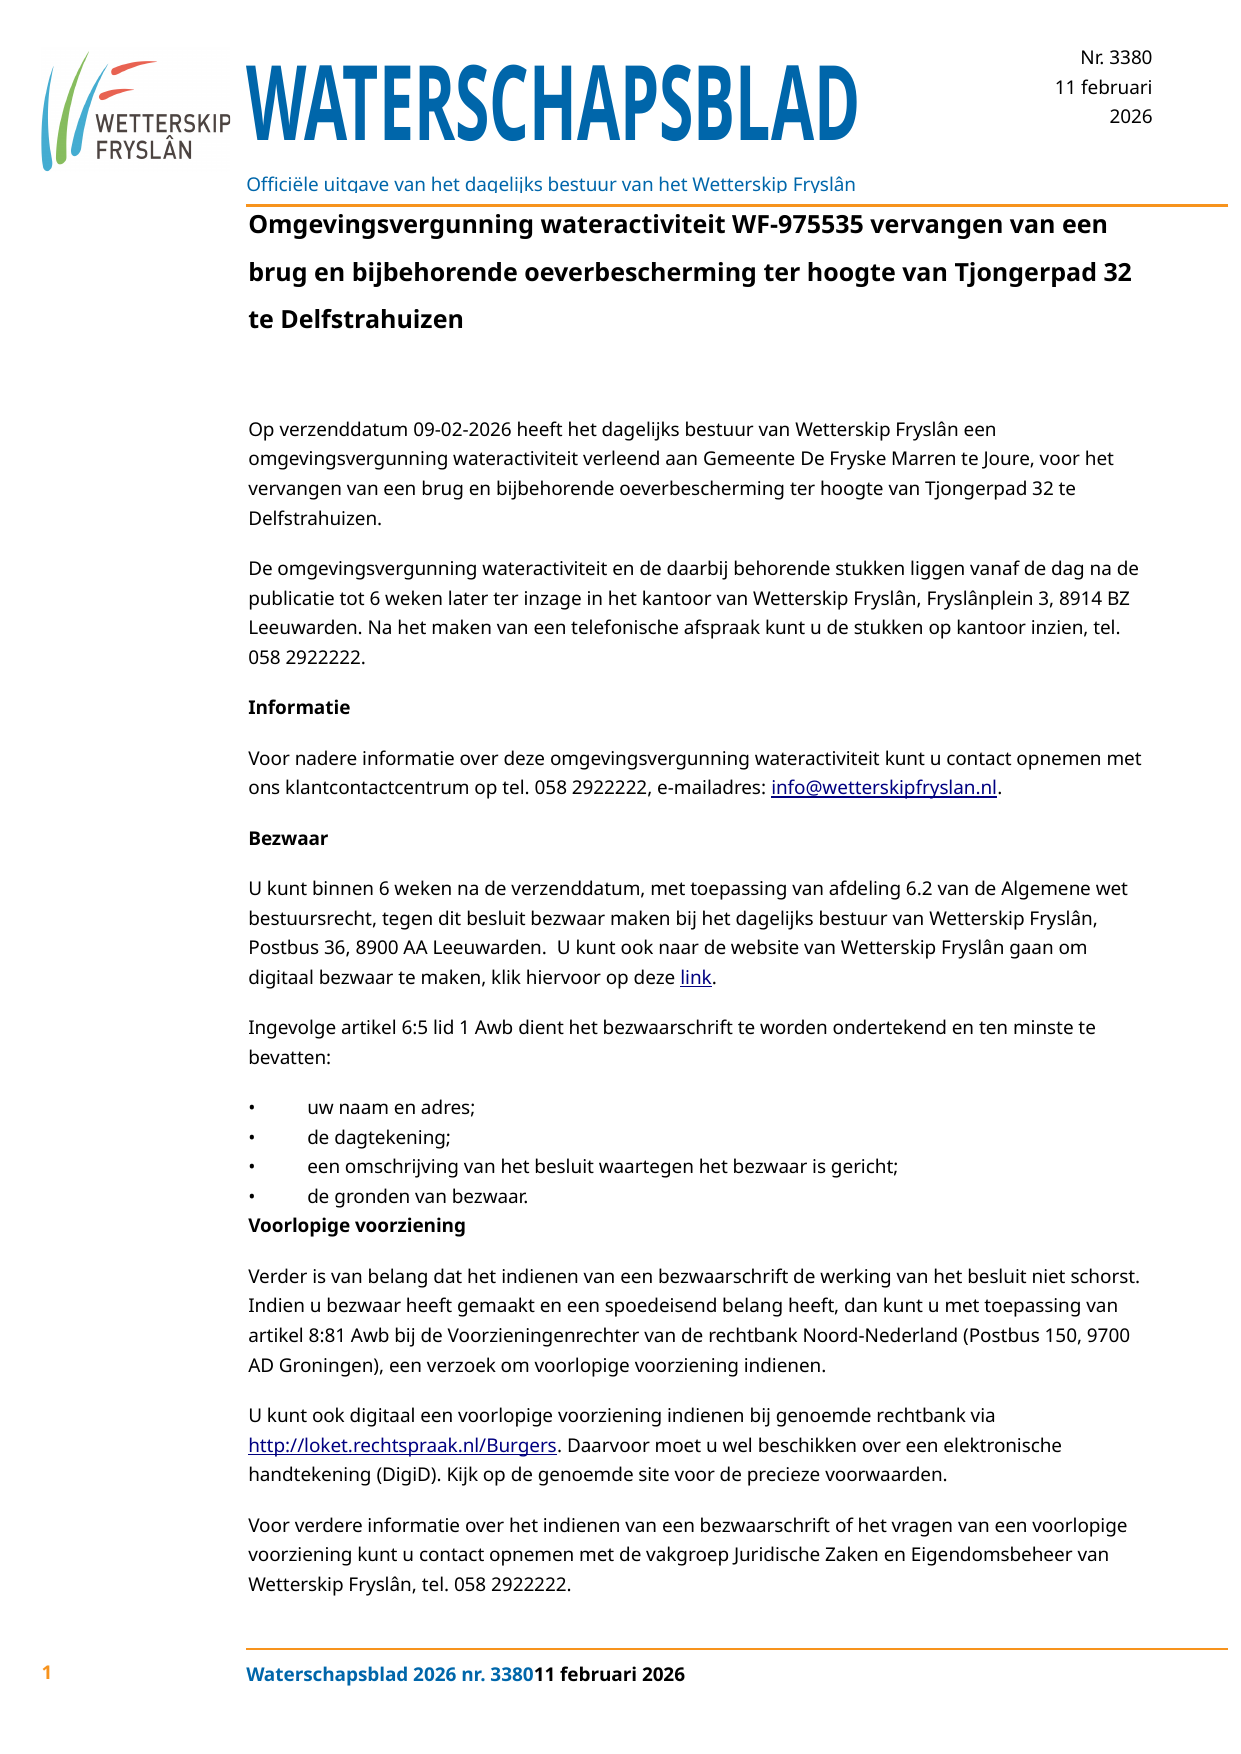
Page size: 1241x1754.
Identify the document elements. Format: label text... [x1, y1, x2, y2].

text De omgevingsvergunning wateractiviteit en de daarbij behorende stukken liggen vanaf de dag na de publicatie tot 6 weken later ter inzage in het kantoor van Wetterskip Fryslân, Fryslânplein 3, 8914 BZ Leeuwarden. Na het maken van een telefonische afspraak kunt u de stukken op kantoor inzien, tel. 058 2922222. [248, 555, 1152, 669]
text Bezwaar [248, 825, 1152, 850]
list uw naam en adres; [248, 1094, 1152, 1120]
text Voorlopige voorziening [248, 1213, 1152, 1238]
text Op verzenddatum 09-02-2026 heeft het dagelijks bestuur van Wetterskip Fryslân een omgevingsvergunning wateractiviteit verleend aan Gemeente De Fryske Marren te Joure, voor het vervangen van een brug en bijbehorende oeverbescherming ter hoogte van Tjongerpad 32 te Delfstrahuizen. [248, 416, 1152, 530]
list de dagtekening; [248, 1124, 1152, 1149]
text Ingevolge artikel 6:5 lid 1 Awb dient het bezwaarschrift te worden ondertekend en ten minste te bevatten: [248, 1014, 1152, 1069]
text Omgevingsvergunning wateractiviteit WF-975535 vervangen van een brug en bijbehorende oeverbescherming ter hoogte van Tjongerpad 32 te Delfstrahuizen [248, 207, 1152, 336]
text U kunt ook digitaal een voorlopige voorziening indienen bij genoemde rechtbank via http://loket.rechtspraak.nl/Burgers. Daarvoor moet u wel beschikken over een elektronische handtekening (DigiD). Kijk op de genoemde site voor de precieze voorwaarden. [248, 1402, 1152, 1487]
text Verder is van belang dat het indienen van een bezwaarschrift de werking van het besluit niet schorst. Indien u bezwaar heeft gemaakt en een spoedeisend belang heeft, dan kunt u met toepassing van artikel 8:81 Awb bij de Voorzieningenrechter van de rechtbank Noord-Nederland (Postbus 150, 9700 AD Groningen), een verzoek om voorlopige voorziening indienen. [248, 1263, 1152, 1377]
picture [41, 47, 231, 172]
list de gronden van bezwaar. [248, 1183, 1152, 1209]
text Voor nadere informatie over deze omgevingsvergunning wateractiviteit kunt u contact opnemen met ons klantcontactcentrum op tel. 058 2922222, e-mailadres: info@wetterskipfryslan.nl. [248, 745, 1152, 800]
text Voor verdere informatie over het indienen van een bezwaarschrift of het vragen van een voorlopige voorziening kunt u contact opnemen met de vakgroep Juridische Zaken en Eigendomsbeheer van Wetterskip Fryslân, tel. 058 2922222. [248, 1512, 1152, 1597]
list een omschrijving van het besluit waartegen het bezwaar is gericht; [248, 1153, 1152, 1179]
text Informatie [248, 694, 1152, 720]
text U kunt binnen 6 weken na de verzenddatum, met toepassing van afdeling 6.2 van de Algemene wet bestuursrecht, tegen dit besluit bezwaar maken bij het dagelijks bestuur van Wetterskip Fryslân, Postbus 36, 8900 AA Leeuwarden. U kunt ook naar de website van Wetterskip Fryslân gaan om digitaal bezwaar te maken, klik hiervoor op deze link. [248, 875, 1152, 989]
